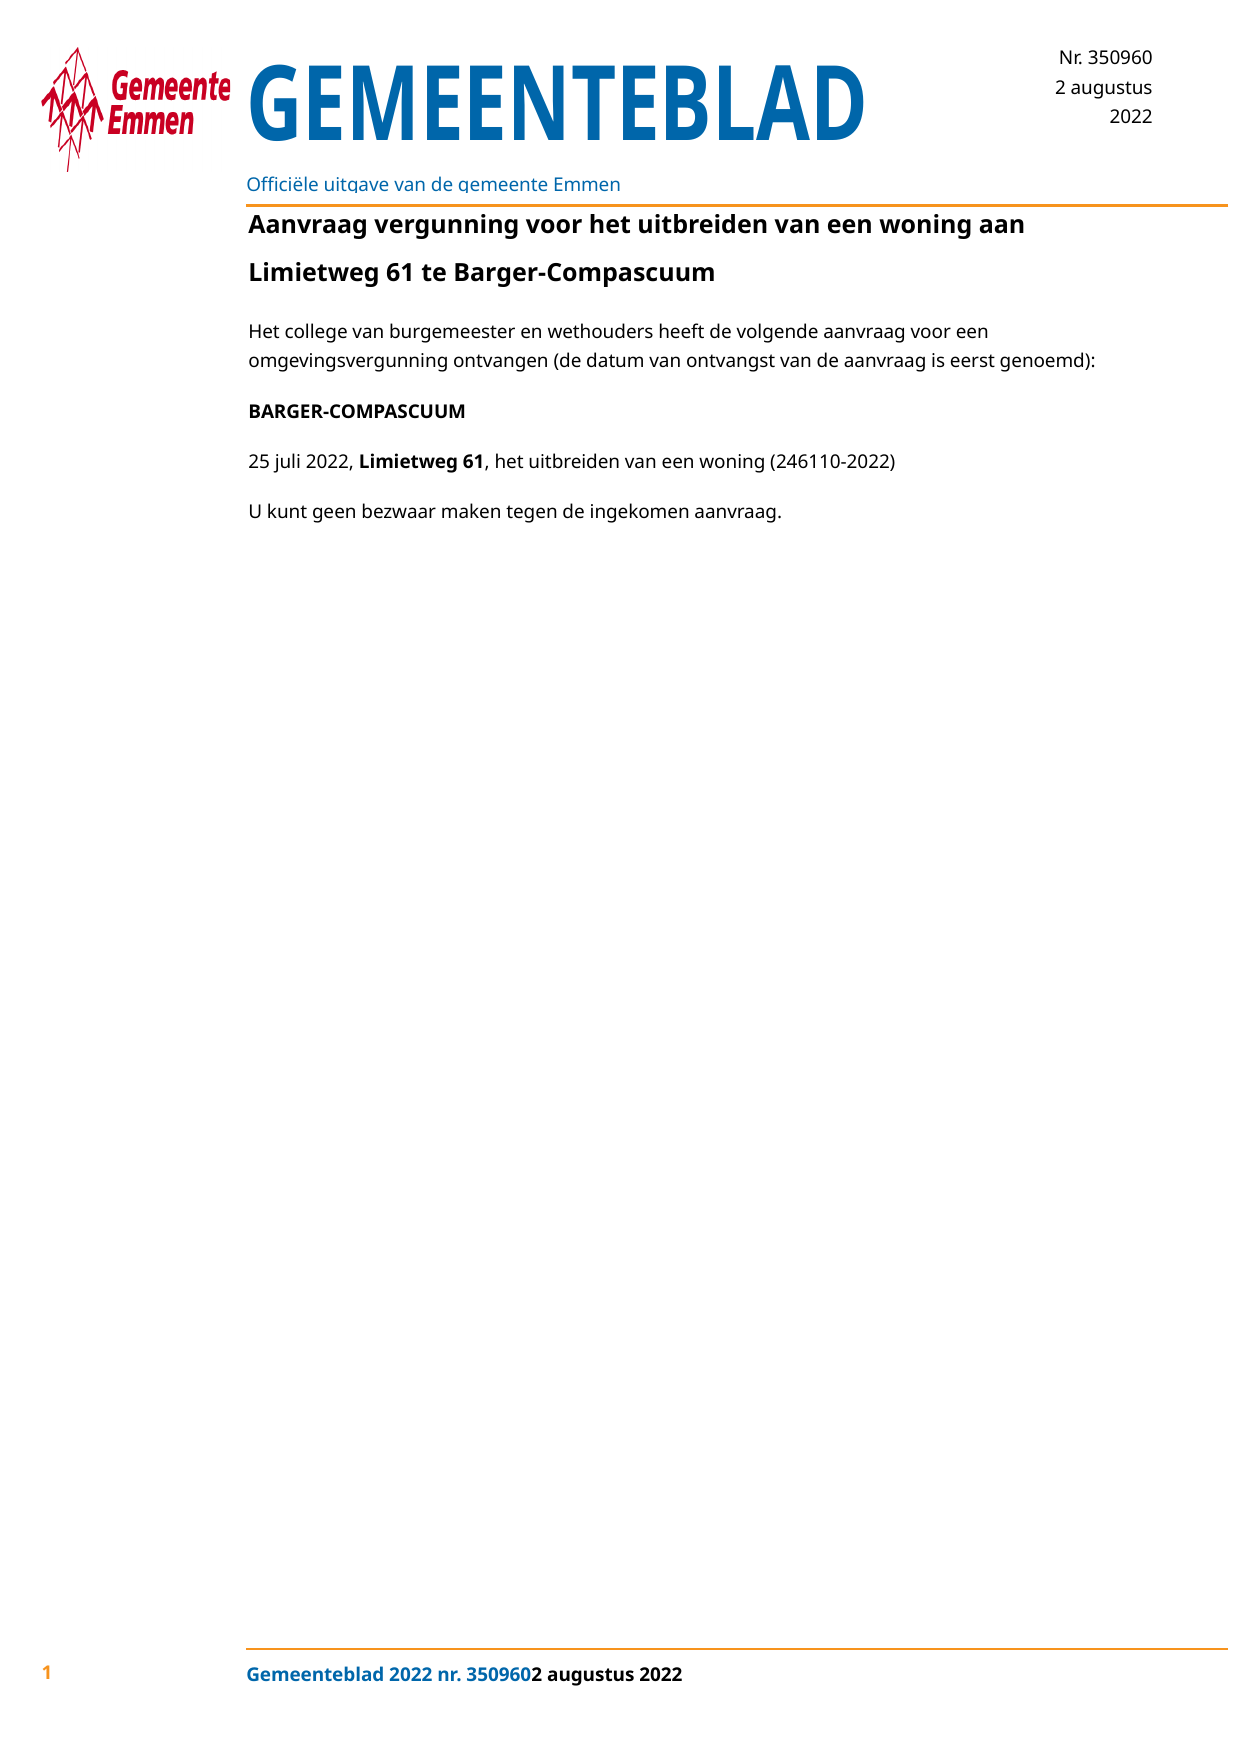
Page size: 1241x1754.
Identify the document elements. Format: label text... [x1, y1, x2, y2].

text Aanvraag vergunning voor het uitbreiden van een woning aan Limietweg 61 te Barger-Compascuum [248, 207, 1152, 288]
picture [41, 47, 231, 172]
text 25 juli 2022, Limietweg 61, het uitbreiden van een woning (246110-2022) [248, 448, 1152, 474]
text U kunt geen bezwaar maken tegen de ingekomen aanvraag. [248, 499, 1152, 524]
text Het college van burgemeester en wethouders heeft de volgende aanvraag voor een omgevingsvergunning ontvangen (de datum van ontvangst van de aanvraag is eerst genoemd): [248, 318, 1152, 373]
text BARGER-COMPASCUUM [248, 398, 1152, 424]
